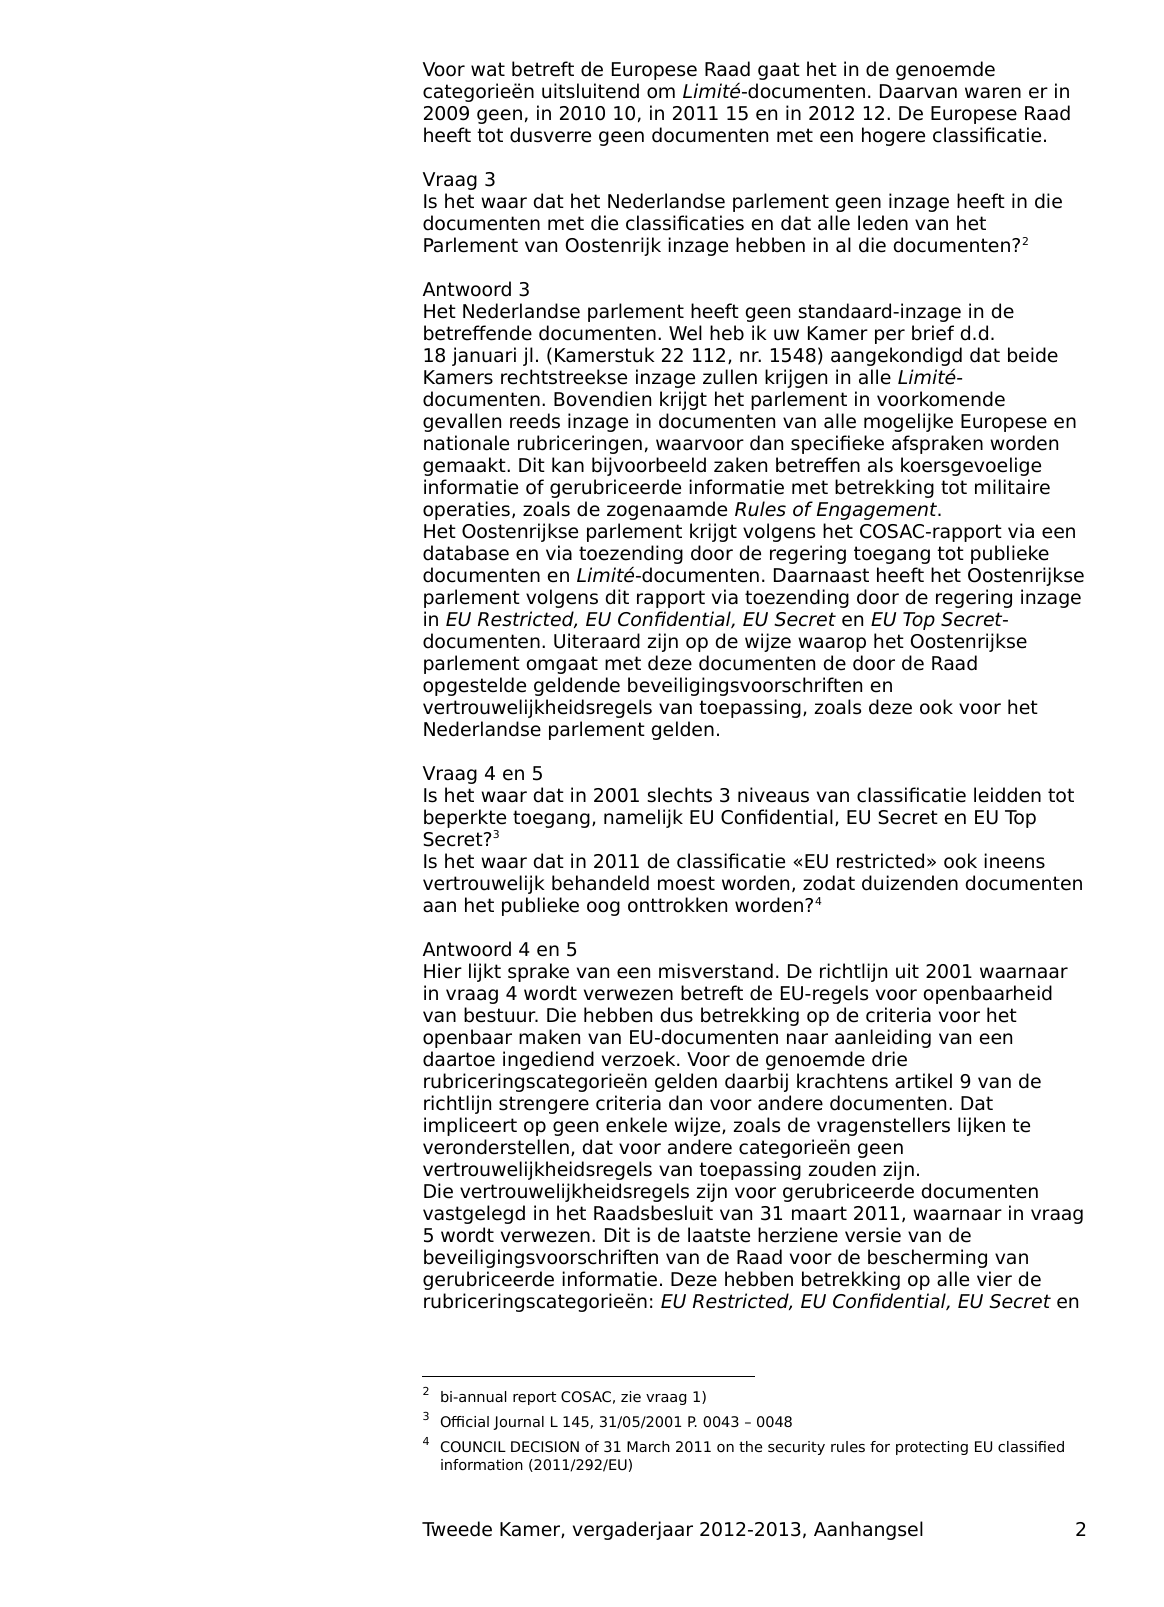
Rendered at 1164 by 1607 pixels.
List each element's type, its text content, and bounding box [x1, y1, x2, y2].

text COUNCIL DECISION of 31 March 2011 on the security rules for protecting EU classified information (2011/292/EU) [422, 1435, 1087, 1474]
text Voor wat betreft de Europese Raad gaat het in de genoemde categorieën uitsluitend om Limité-documenten. Daarvan waren er in 2009 geen, in 2010 10, in 2011 15 en in 2012 12. De Europese Raad heeft tot dusverre geen documenten met een hogere classificatie. [422, 59, 1087, 147]
text Die vertrouwelijkheidsregels zijn voor gerubriceerde documenten vastgelegd in het Raadsbesluit van 31 maart 2011, waarnaar in vraag 5 wordt verwezen. Dit is de laatste herziene versie van de beveiligingsvoorschriften van de Raad voor de bescherming van gerubriceerde informatie. Deze hebben betrekking op alle vier de rubriceringscategorieën: EU Restricted, EU Confidential, EU Secret en [422, 1181, 1087, 1313]
text Het Nederlandse parlement heeft geen standaard-inzage in de betreffende documenten. Wel heb ik uw Kamer per brief d.d. 18 januari jl. (Kamerstuk 22 112, nr. 1548) aangekondigd dat beide Kamers rechtstreekse inzage zullen krijgen in alle Limité-documenten. Bovendien krijgt het parlement in voorkomende gevallen reeds inzage in documenten van alle mogelijke Europese en nationale rubriceringen, waarvoor dan specifieke afspraken worden gemaakt. Dit kan bijvoorbeeld zaken betreffen als koersgevoelige informatie of gerubriceerde informatie met betrekking tot militaire operaties, zoals de zogenaamde Rules of Engagement. [422, 301, 1087, 521]
text Antwoord 4 en 5 [422, 939, 1087, 961]
text Is het waar dat in 2011 de classificatie «EU restricted» ook ineens vertrouwelijk behandeld moest worden, zodat duizenden documenten aan het publieke oog onttrokken worden? [422, 851, 1087, 917]
text Het Oostenrijkse parlement krijgt volgens het COSAC-rapport via een database en via toezending door de regering toegang tot publieke documenten en Limité-documenten. Daarnaast heeft het Oostenrijkse parlement volgens dit rapport via toezending door de regering inzage in EU Restricted, EU Confidential, EU Secret en EU Top Secret-documenten. Uiteraard zijn op de wijze waarop het Oostenrijkse parlement omgaat met deze documenten de door de Raad opgestelde geldende beveiligingsvoorschriften en vertrouwelijkheidsregels van toepassing, zoals deze ook voor het Nederlandse parlement gelden. [422, 521, 1087, 741]
text Antwoord 3 [422, 279, 1087, 301]
text Vraag 3 [422, 169, 1087, 191]
text Is het waar dat het Nederlandse parlement geen inzage heeft in die documenten met die classificaties en dat alle leden van het Parlement van Oostenrijk inzage hebben in al die documenten? [422, 191, 1087, 257]
text bi-annual report COSAC, zie vraag 1) [422, 1385, 1087, 1407]
text Vraag 4 en 5 [422, 763, 1087, 785]
text Hier lijkt sprake van een misverstand. De richtlijn uit 2001 waarnaar in vraag 4 wordt verwezen betreft de EU-regels voor openbaarheid van bestuur. Die hebben dus betrekking op de criteria voor het openbaar maken van EU-documenten naar aanleiding van een daartoe ingediend verzoek. Voor de genoemde drie rubriceringscategorieën gelden daarbij krachtens artikel 9 van de richtlijn strengere criteria dan voor andere documenten. Dat impliceert op geen enkele wijze, zoals de vragenstellers lijken te veronderstellen, dat voor andere categorieën geen vertrouwelijkheidsregels van toepassing zouden zijn. [422, 961, 1087, 1181]
text Is het waar dat in 2001 slechts 3 niveaus van classificatie leidden tot beperkte toegang, namelijk EU Confidential, EU Secret en EU Top Secret? [422, 785, 1087, 851]
text Official Journal L 145, 31/05/2001 P. 0043 – 0048 [422, 1410, 1087, 1432]
